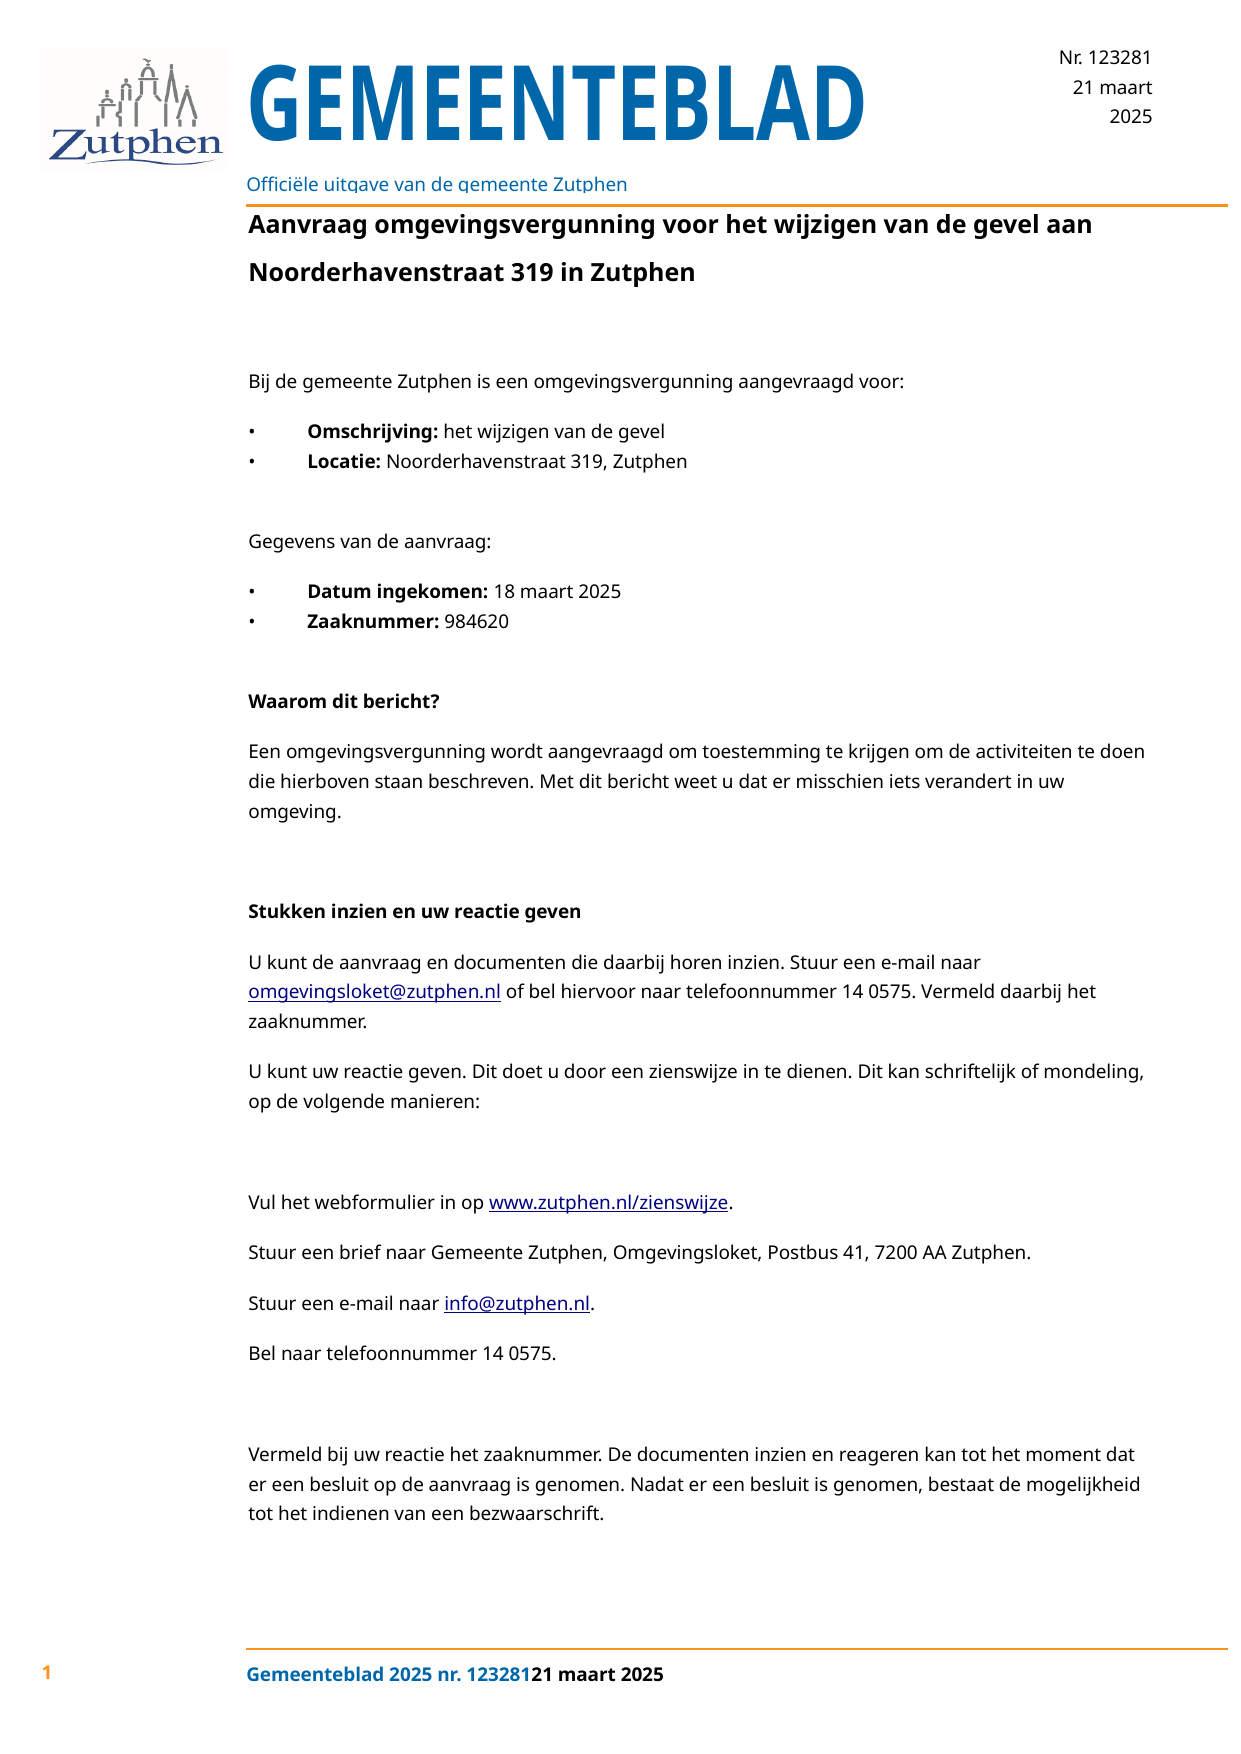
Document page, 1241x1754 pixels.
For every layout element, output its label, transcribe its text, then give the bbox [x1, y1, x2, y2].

text U kunt de aanvraag en documenten die daarbij horen inzien. Stuur een e-mail naar omgevingsloket@zutphen.nl of bel hiervoor naar telefoonnummer 14 0575. Vermeld daarbij het zaaknummer. [248, 949, 1152, 1034]
text Stukken inzien en uw reactie geven [248, 899, 1152, 924]
text Aanvraag omgevingsvergunning voor het wijzigen van de gevel aan Noorderhavenstraat 319 in Zutphen [248, 207, 1152, 288]
text Een omgevingsvergunning wordt aangevraagd om toestemming te krijgen om de activiteiten te doen die hierboven staan beschreven. Met dit bericht weet u dat er misschien iets verandert in uw omgeving. [248, 739, 1152, 824]
list Datum ingekomen: 18 maart 2025 [248, 579, 1152, 604]
text Waarom dit bericht? [248, 688, 1152, 714]
picture [41, 47, 231, 172]
text Vermeld bij uw reactie het zaaknummer. De documenten inzien en reageren kan tot het moment dat er een besluit op de aanvraag is genomen. Nadat er een besluit is genomen, bestaat de mogelijkheid tot het indienen van een bezwaarschrift. [248, 1441, 1152, 1526]
text U kunt uw reactie geven. Dit doet u door een zienswijze in te dienen. Dit kan schriftelijk of mondeling, op de volgende manieren: [248, 1059, 1152, 1114]
text Stuur een brief naar Gemeente Zutphen, Omgevingsloket, Postbus 41, 7200 AA Zutphen. [248, 1239, 1152, 1265]
list Zaaknummer: 984620 [248, 608, 1152, 634]
text Stuur een e-mail naar info@zutphen.nl. [248, 1290, 1152, 1316]
text Bel naar telefoonnummer 14 0575. [248, 1340, 1152, 1366]
list Locatie: Noorderhavenstraat 319, Zutphen [248, 448, 1152, 474]
text Gegevens van de aanvraag: [248, 528, 1152, 554]
text Vul het webformulier in op www.zutphen.nl/zienswijze. [248, 1189, 1152, 1215]
text Bij de gemeente Zutphen is een omgevingsvergunning aangevraagd voor: [248, 368, 1152, 394]
list Omschrijving: het wijzigen van de gevel [248, 419, 1152, 444]
